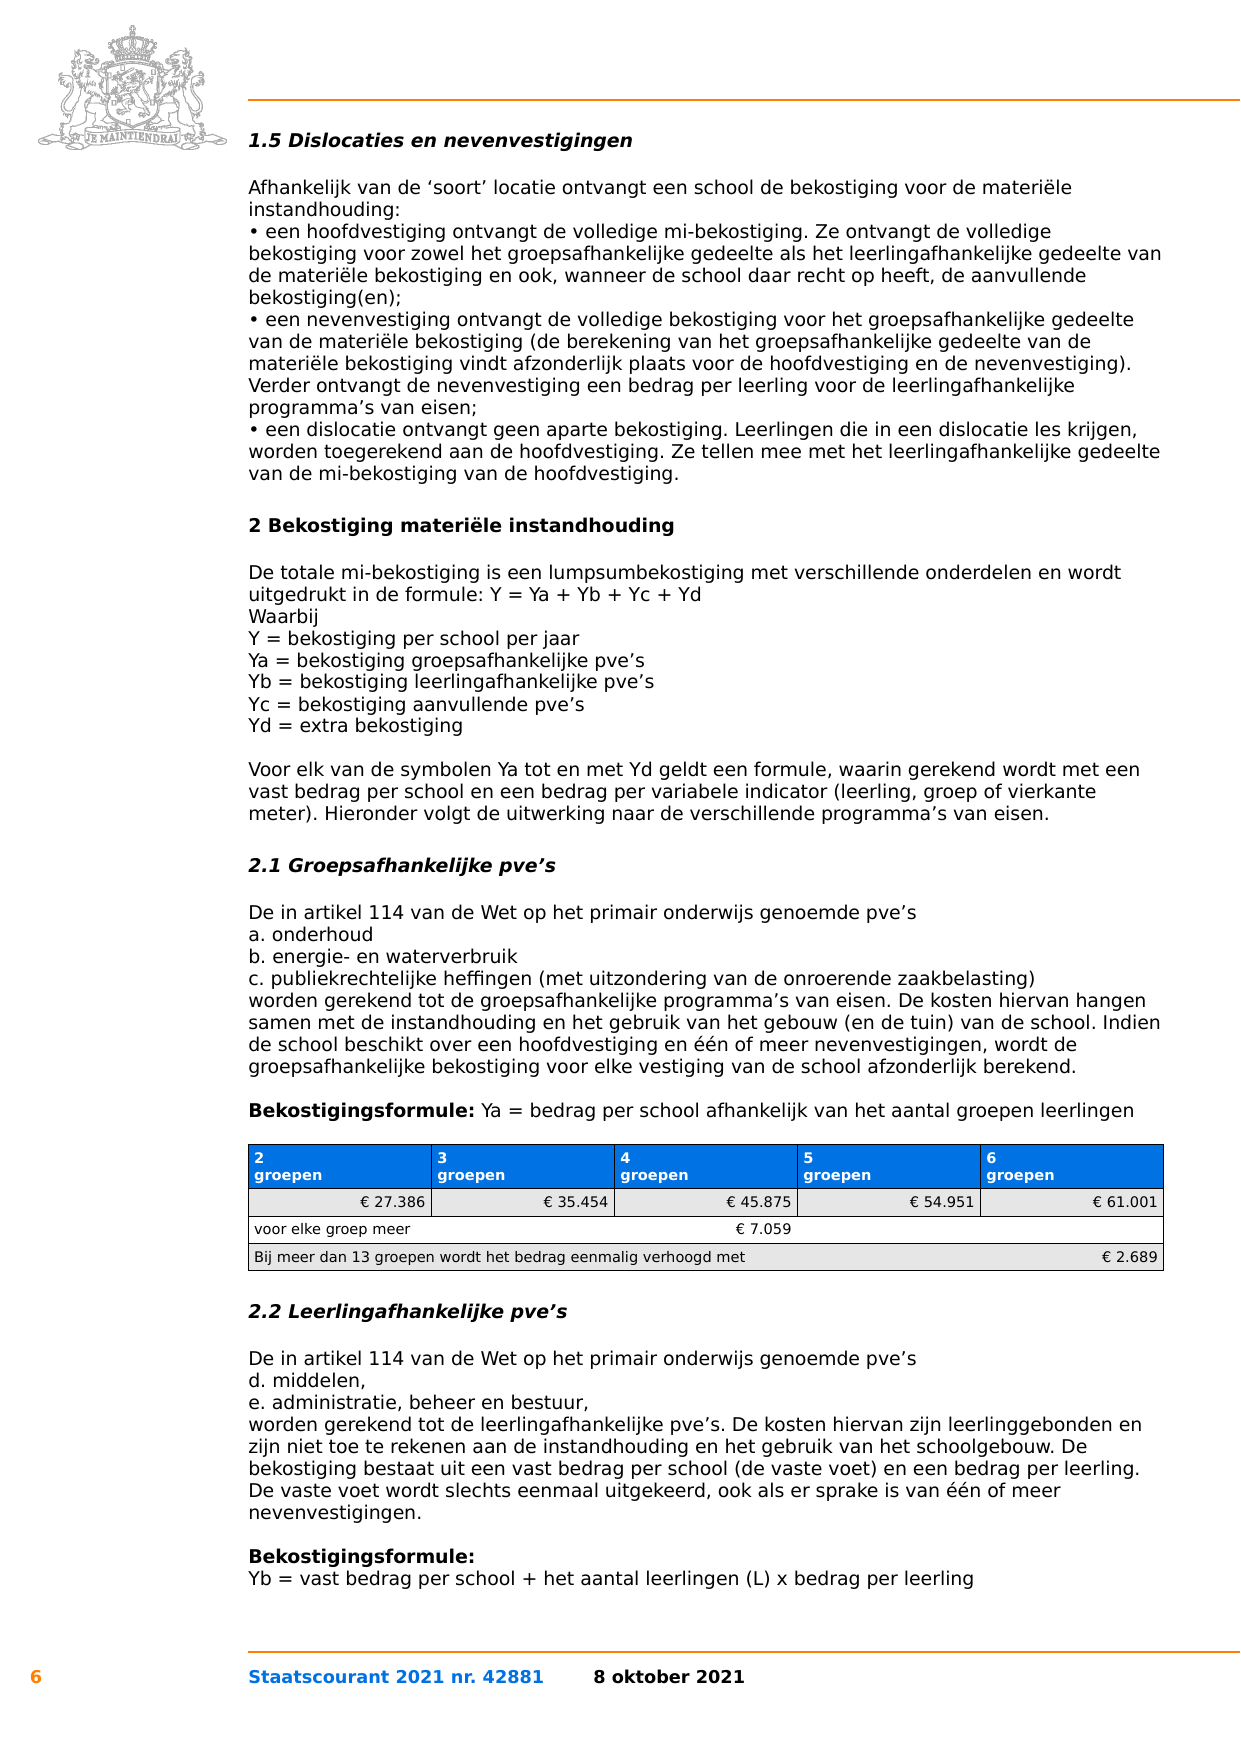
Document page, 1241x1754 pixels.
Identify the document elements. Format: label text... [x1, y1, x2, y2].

text Ya = bekostiging groepsafhankelijke pve’s [248, 649, 1163, 671]
table_cell € 35.454 [432, 1189, 614, 1216]
text e. administratie, beheer en bestuur, [248, 1392, 1163, 1414]
text c. publiekrechtelijke heffingen (met uitzondering van de onroerende zaakbelasting) [248, 968, 1163, 990]
table_cell € 61.001 [981, 1189, 1163, 1216]
text worden gerekend tot de groepsafhankelijke programma’s van eisen. De kosten hiervan hangen samen met de instandhouding en het gebruik van het gebouw (en de tuin) van de school. Indien de school beschikt over een hoofdvestiging en één of meer nevenvestigingen, wordt de groepsafhankelijke bekostiging voor elke vestiging van de school afzonderlijk berekend. [248, 990, 1163, 1078]
table_header 3 groepen [432, 1145, 614, 1188]
text Bekostigingsformule: Ya = bedrag per school afhankelijk van het aantal groepen leerlingen [248, 1100, 1163, 1122]
text Afhankelijk van de ‘soort’ locatie ontvangt een school de bekostiging voor de materiële instandhouding: [248, 177, 1163, 221]
table_cell voor elke groep meer [249, 1217, 614, 1243]
text • een hoofdvestiging ontvangt de volledige mi-bekostiging. Ze ontvangt de volledige bekostiging voor zowel het groepsafhankelijke gedeelte als het leerlingafhankelijke gedeelte van de materiële bekostiging en ook, wanneer de school daar recht op heeft, de aanvullende bekostiging(en); [248, 221, 1163, 309]
table_cell € 45.875 [615, 1189, 797, 1216]
table_cell € 27.386 [249, 1189, 431, 1216]
table_cell € 2.689 [980, 1244, 1163, 1270]
text Y = bekostiging per school per jaar [248, 627, 1163, 649]
table_header 6 groepen [981, 1145, 1163, 1188]
text Waarbij [248, 606, 1163, 627]
text Bekostigingsformule: [248, 1546, 1163, 1568]
text Voor elk van de symbolen Ya tot en met Yd geldt een formule, waarin gerekend wordt met een vast bedrag per school en een bedrag per variabele indicator (leerling, groep of vierkante meter). Hieronder volgt de uitwerking naar de verschillende programma’s van eisen. [248, 759, 1163, 825]
table_header 5 groepen [798, 1145, 980, 1188]
subtitle 2.2 Leerlingafhankelijke pve’s [248, 1301, 1163, 1323]
text De totale mi-bekostiging is een lumpsumbekostiging met verschillende onderdelen en wordt uitgedrukt in de formule: Y = Ya + Yb + Yc + Yd [248, 562, 1163, 606]
text Yd = extra bekostiging [248, 715, 1163, 737]
text • een dislocatie ontvangt geen aparte bekostiging. Leerlingen die in een dislocatie les krijgen, worden toegerekend aan de hoofdvestiging. Ze tellen mee met het leerlingafhankelijke gedeelte van de mi-bekostiging van de hoofdvestiging. [248, 419, 1163, 484]
text • een nevenvestiging ontvangt de volledige bekostiging voor het groepsafhankelijke gedeelte van de materiële bekostiging (de berekening van het groepsafhankelijke gedeelte van de materiële bekostiging vindt afzonderlijk plaats voor de hoofdvestiging en de nevenvestiging). Verder ontvangt de nevenvestiging een bedrag per leerling voor de leerlingafhankelijke programma’s van eisen; [248, 309, 1163, 419]
table_cell [797, 1217, 1163, 1243]
table_header 2 groepen [249, 1145, 431, 1188]
subtitle 1.5 Dislocaties en nevenvestigingen [248, 130, 1163, 152]
subtitle 2.1 Groepsafhankelijke pve’s [248, 855, 1163, 877]
text De in artikel 114 van de Wet op het primair onderwijs genoemde pve’s [248, 1348, 1163, 1370]
text Yb = vast bedrag per school + het aantal leerlingen (L) x bedrag per leerling [248, 1568, 1163, 1590]
text b. energie- en waterverbruik [248, 946, 1163, 968]
text De in artikel 114 van de Wet op het primair onderwijs genoemde pve’s [248, 902, 1163, 924]
text worden gerekend tot de leerlingafhankelijke pve’s. De kosten hiervan zijn leerlinggebonden en zijn niet toe te rekenen aan de instandhouding en het gebruik van het schoolgebouw. De bekostiging bestaat uit een vast bedrag per school (de vaste voet) en een bedrag per leerling. De vaste voet wordt slechts eenmaal uitgekeerd, ook als er sprake is van één of meer nevenvestigingen. [248, 1414, 1163, 1524]
table_cell Bij meer dan 13 groepen wordt het bedrag eenmalig verhoogd met [249, 1244, 980, 1270]
table_cell € 54.951 [798, 1189, 980, 1216]
text d. middelen, [248, 1370, 1163, 1392]
text Yb = bekostiging leerlingafhankelijke pve’s [248, 671, 1163, 693]
table_header 4 groepen [615, 1145, 797, 1188]
table_cell € 7.059 [614, 1217, 797, 1243]
subtitle 2 Bekostiging materiële instandhouding [248, 514, 1163, 537]
picture [38, 25, 227, 150]
text Yc = bekostiging aanvullende pve’s [248, 693, 1163, 715]
text a. onderhoud [248, 924, 1163, 946]
